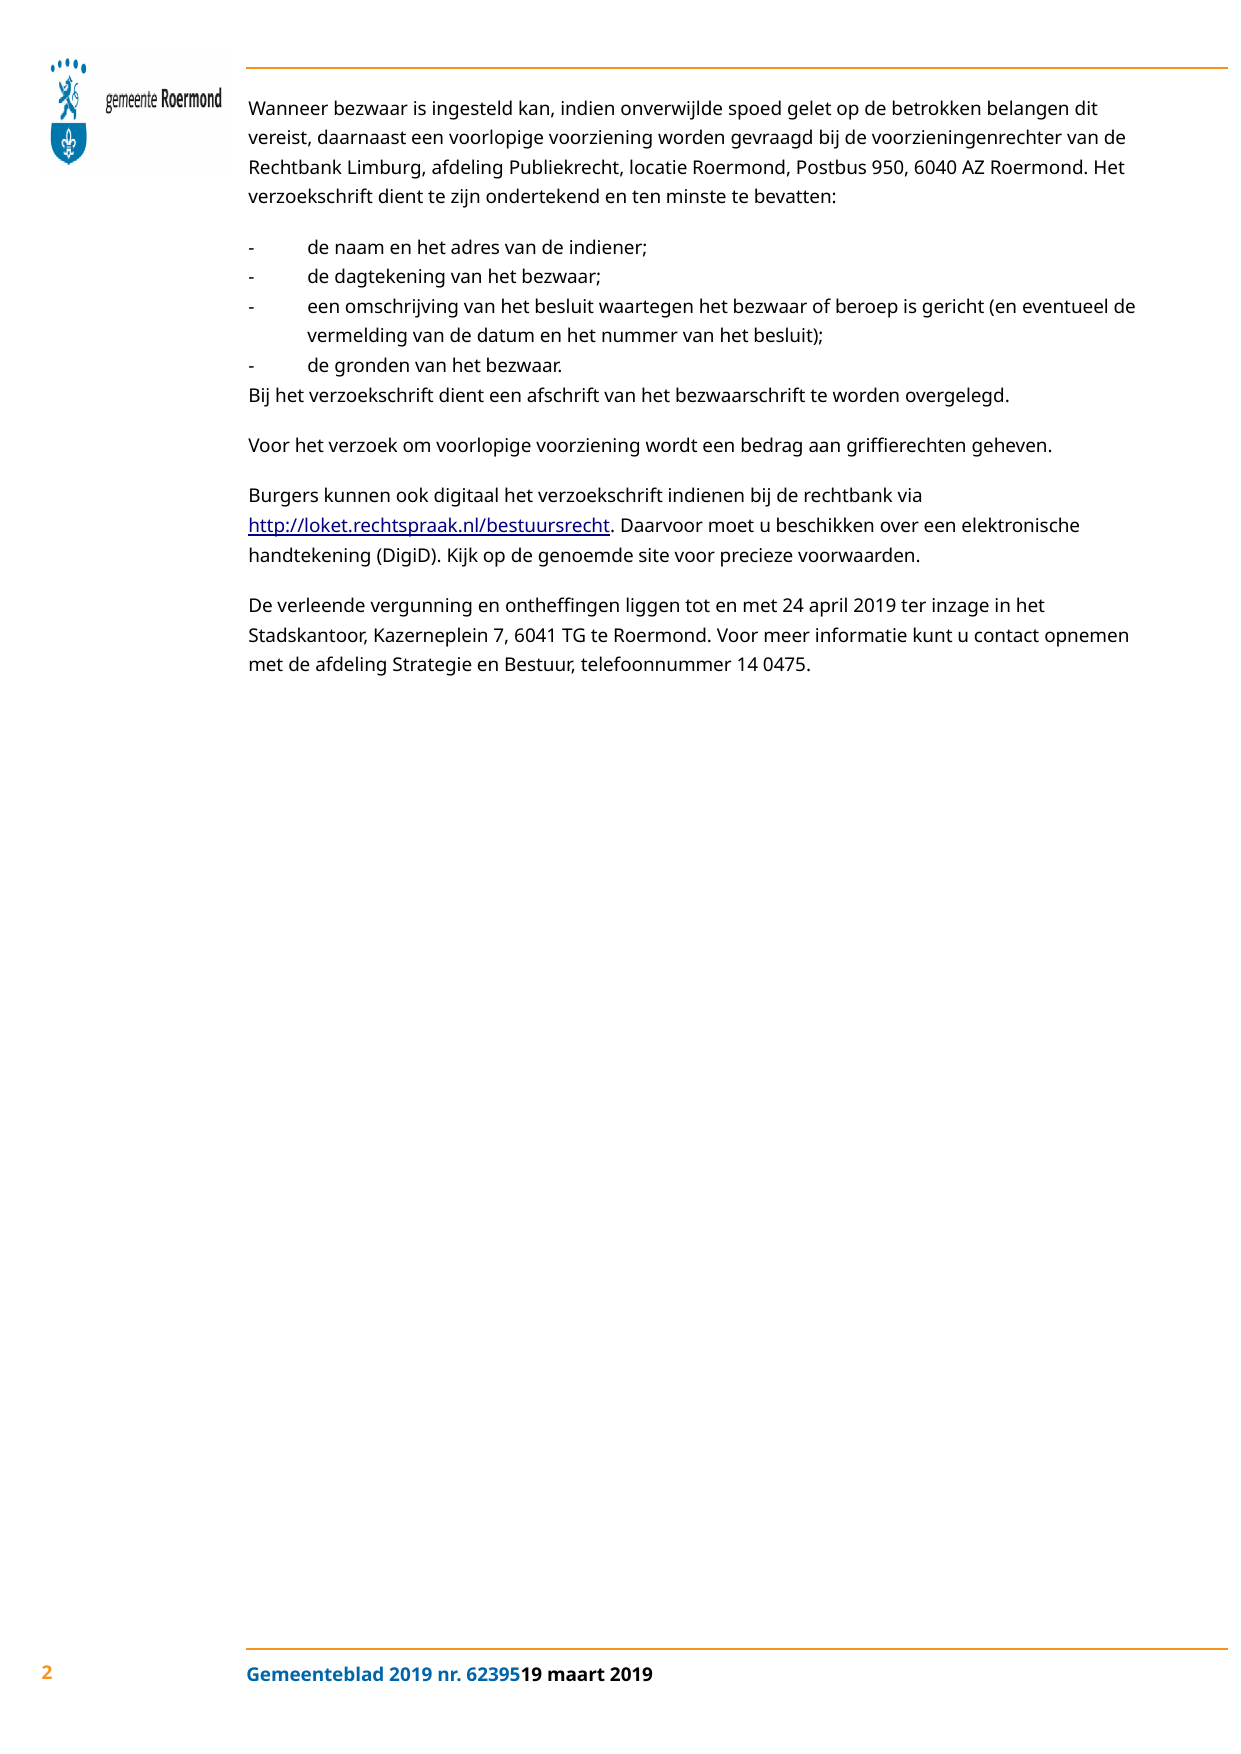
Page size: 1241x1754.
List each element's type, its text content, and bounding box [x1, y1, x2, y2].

text De verleende vergunning en ontheffingen liggen tot en met 24 april 2019 ter inzage in het Stadskantoor, Kazerneplein 7, 6041 TG te Roermond. Voor meer informatie kunt u contact opnemen met de afdeling Strategie en Bestuur, telefoonnummer 14 0475. [248, 592, 1152, 677]
text Burgers kunnen ook digitaal het verzoekschrift indienen bij de rechtbank via http://loket.rechtspraak.nl/bestuursrecht. Daarvoor moet u beschikken over een elektronische handtekening (DigiD). Kijk op de genoemde site voor precieze voorwaarden. [248, 483, 1152, 568]
list een omschrijving van het besluit waartegen het bezwaar of beroep is gericht (en eventueel de vermelding van de datum en het nummer van het besluit); [248, 293, 1152, 348]
list de naam en het adres van de indiener; [248, 234, 1152, 260]
picture [41, 47, 231, 172]
text Voor het verzoek om voorlopige voorziening wordt een bedrag aan griffierechten geheven. [248, 432, 1152, 458]
text Bij het verzoekschrift dient een afschrift van het bezwaarschrift te worden overgelegd. [248, 382, 1152, 408]
text Wanneer bezwaar is ingesteld kan, indien onverwijlde spoed gelet op de betrokken belangen dit vereist, daarnaast een voorlopige voorziening worden gevraagd bij de voorzieningenrechter van de Rechtbank Limburg, afdeling Publiekrecht, locatie Roermond, Postbus 950, 6040 AZ Roermond. Het verzoekschrift dient te zijn ondertekend en ten minste te bevatten: [248, 95, 1152, 209]
list de gronden van het bezwaar. [248, 352, 1152, 378]
list de dagtekening van het bezwaar; [248, 263, 1152, 289]
